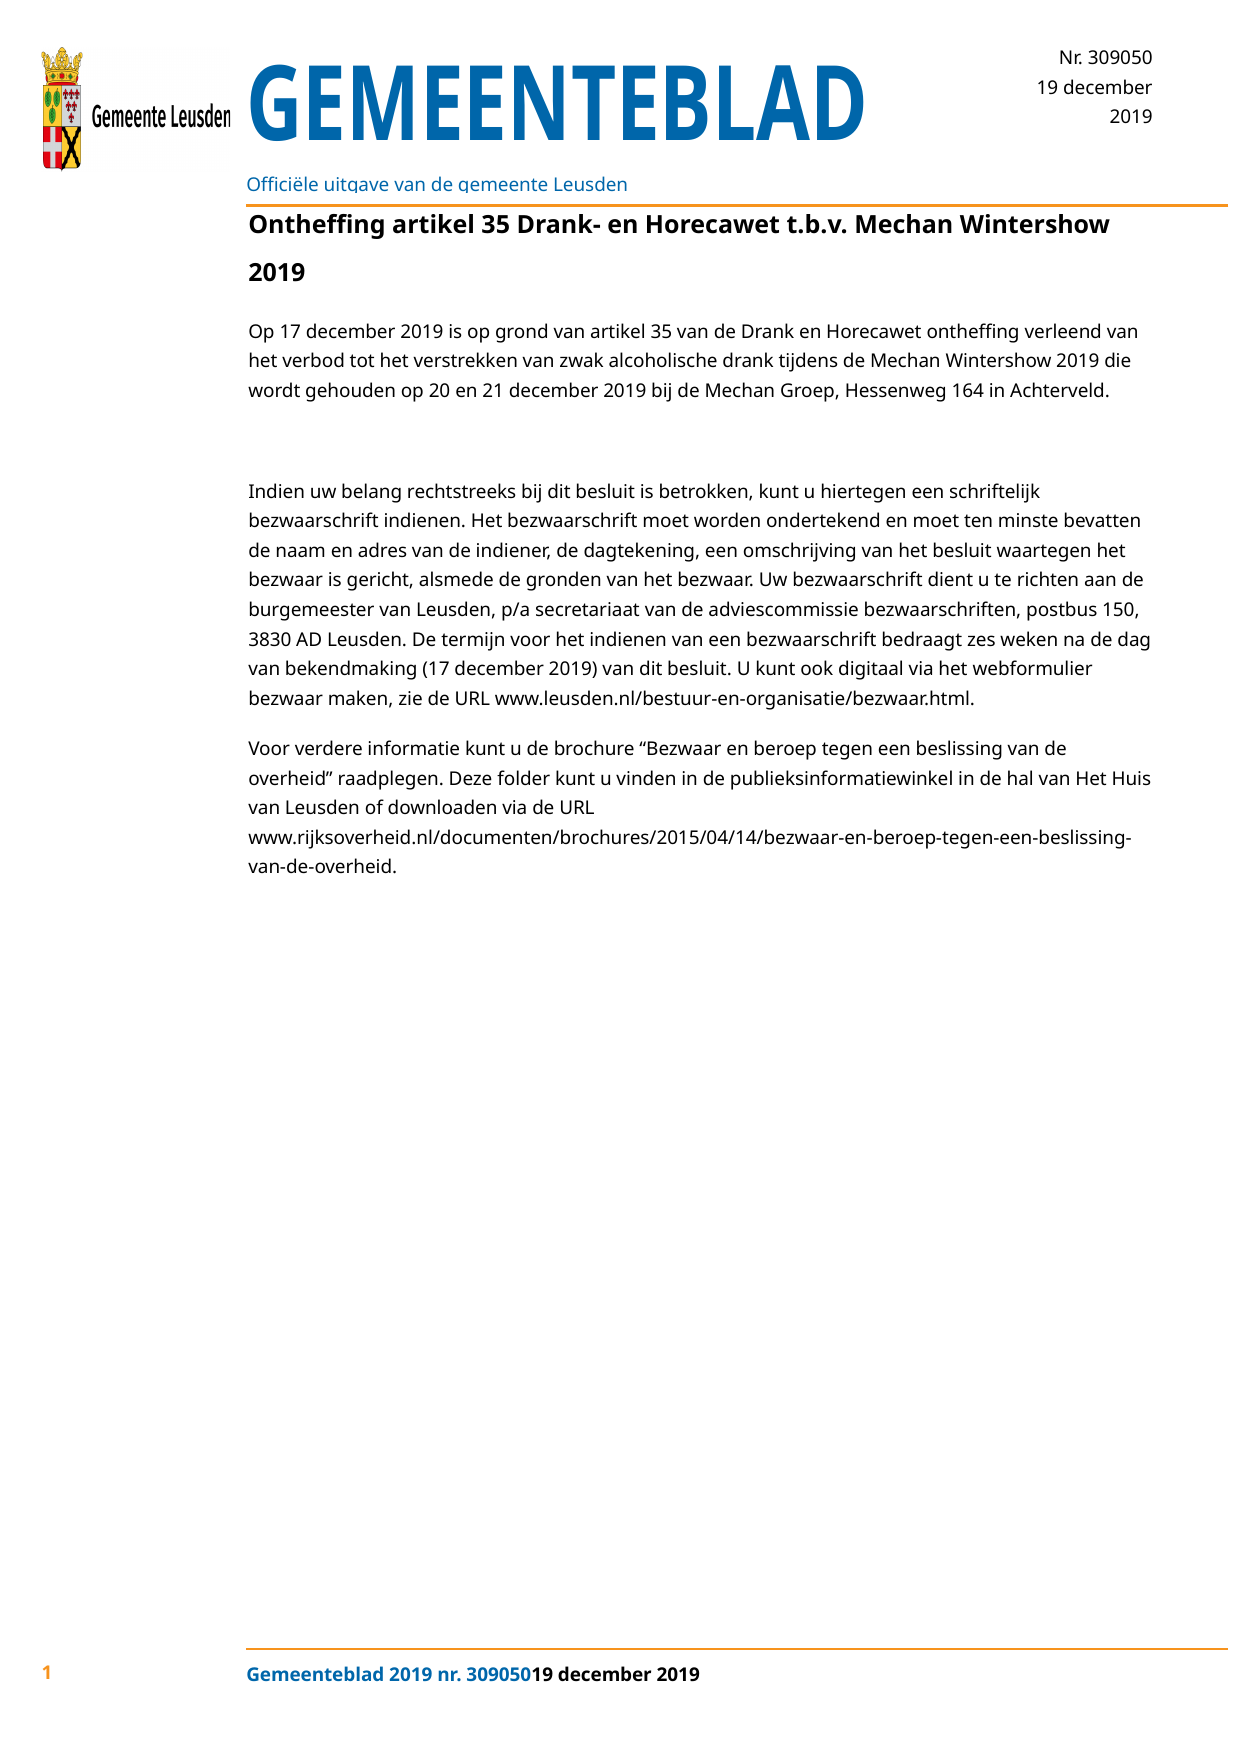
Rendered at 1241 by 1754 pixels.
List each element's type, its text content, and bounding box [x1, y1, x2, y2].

text Voor verdere informatie kunt u de brochure “Bezwaar en beroep tegen een beslissing van de overheid” raadplegen. Deze folder kunt u vinden in de publieksinformatiewinkel in de hal van Het Huis van Leusden of downloaden via de URL www.rijksoverheid.nl/documenten/brochures/2015/04/14/bezwaar-en-beroep-tegen-een-beslissing-van-de-overheid. [248, 735, 1152, 879]
text Indien uw belang rechtstreeks bij dit besluit is betrokken, kunt u hiertegen een schriftelijk bezwaarschrift indienen. Het bezwaarschrift moet worden ondertekend en moet ten minste bevatten de naam en adres van de indiener, de dagtekening, een omschrijving van het besluit waartegen het bezwaar is gericht, alsmede de gronden van het bezwaar. Uw bezwaarschrift dient u te richten aan de burgemeester van Leusden, p/a secretariaat van de adviescommissie bezwaarschriften, postbus 150, 3830 AD Leusden. De termijn voor het indienen van een bezwaarschrift bedraagt zes weken na de dag van bekendmaking (17 december 2019) van dit besluit. U kunt ook digitaal via het webformulier bezwaar maken, zie de URL www.leusden.nl/bestuur-en-organisatie/bezwaar.html. [248, 478, 1152, 711]
text Op 17 december 2019 is op grond van artikel 35 van de Drank en Horecawet ontheffing verleend van het verbod tot het verstrekken van zwak alcoholische drank tijdens de Mechan Wintershow 2019 die wordt gehouden op 20 en 21 december 2019 bij de Mechan Groep, Hessenweg 164 in Achterveld. [248, 318, 1152, 403]
text Ontheffing artikel 35 Drank- en Horecawet t.b.v. Mechan Wintershow 2019 [248, 207, 1152, 288]
picture [41, 47, 231, 172]
